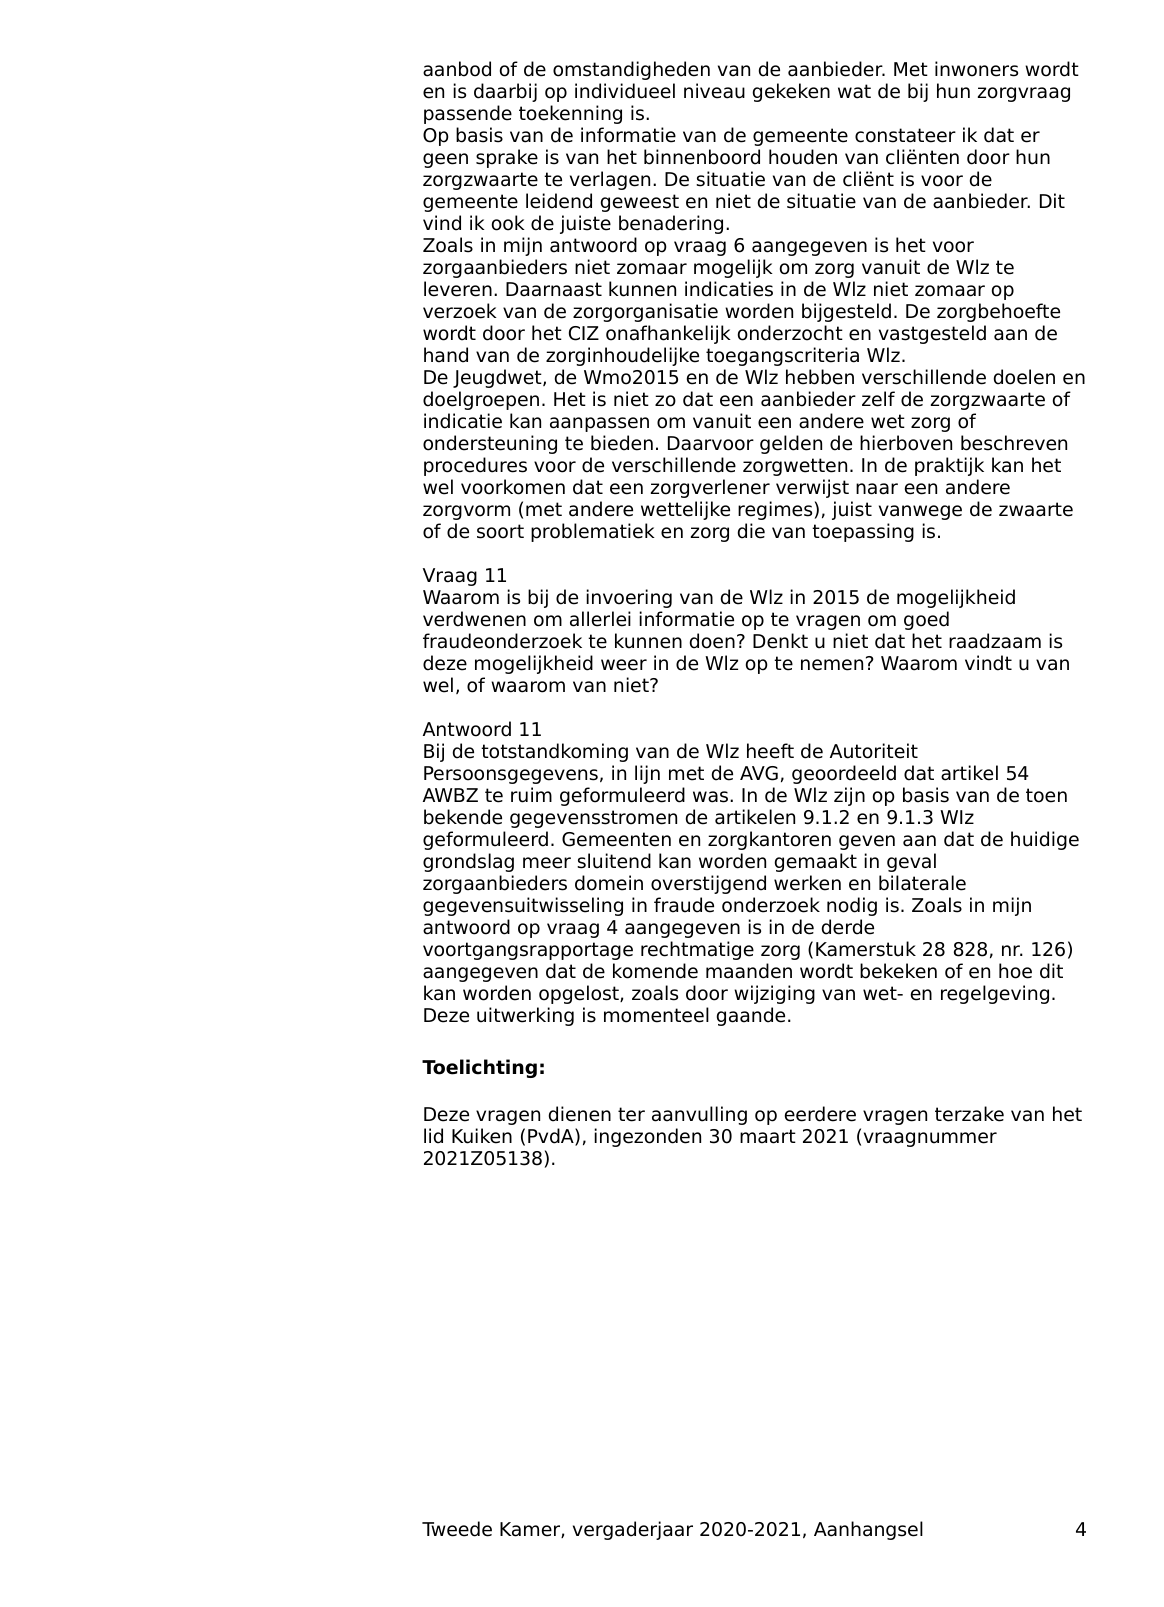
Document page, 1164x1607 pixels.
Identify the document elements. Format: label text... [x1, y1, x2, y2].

text Waarom is bij de invoering van de Wlz in 2015 de mogelijkheid verdwenen om allerlei informatie op te vragen om goed fraudeonderzoek te kunnen doen? Denkt u niet dat het raadzaam is deze mogelijkheid weer in de Wlz op te nemen? Waarom vindt u van wel, of waarom van niet? [422, 587, 1087, 697]
text Bij de totstandkoming van de Wlz heeft de Autoriteit Persoonsgegevens, in lijn met de AVG, geoordeeld dat artikel 54 AWBZ te ruim geformuleerd was. In de Wlz zijn op basis van de toen bekende gegevensstromen de artikelen 9.1.2 en 9.1.3 WIz geformuleerd. Gemeenten en zorgkantoren geven aan dat de huidige grondslag meer sluitend kan worden gemaakt in geval zorgaanbieders domein overstijgend werken en bilaterale gegevensuitwisseling in fraude onderzoek nodig is. Zoals in mijn antwoord op vraag 4 aangegeven is in de derde voortgangsrapportage rechtmatige zorg (Kamerstuk 28 828, nr. 126) aangegeven dat de komende maanden wordt bekeken of en hoe dit kan worden opgelost, zoals door wijziging van wet- en regelgeving. Deze uitwerking is momenteel gaande. [422, 741, 1087, 1027]
subtitle Toelichting: [422, 1057, 1087, 1078]
text Op basis van de informatie van de gemeente constateer ik dat er geen sprake is van het binnenboord houden van cliënten door hun zorgzwaarte te verlagen. De situatie van de cliënt is voor de gemeente leidend geweest en niet de situatie van de aanbieder. Dit vind ik ook de juiste benadering. [422, 125, 1087, 235]
text De Jeugdwet, de Wmo2015 en de Wlz hebben verschillende doelen en doelgroepen. Het is niet zo dat een aanbieder zelf de zorgzwaarte of indicatie kan aanpassen om vanuit een andere wet zorg of ondersteuning te bieden. Daarvoor gelden de hierboven beschreven procedures voor de verschillende zorgwetten. In de praktijk kan het wel voorkomen dat een zorgverlener verwijst naar een andere zorgvorm (met andere wettelijke regimes), juist vanwege de zwaarte of de soort problematiek en zorg die van toepassing is. [422, 367, 1087, 543]
text Vraag 11 [422, 565, 1087, 587]
text Zoals in mijn antwoord op vraag 6 aangegeven is het voor zorgaanbieders niet zomaar mogelijk om zorg vanuit de Wlz te leveren. Daarnaast kunnen indicaties in de Wlz niet zomaar op verzoek van de zorgorganisatie worden bijgesteld. De zorgbehoefte wordt door het CIZ onafhankelijk onderzocht en vastgesteld aan de hand van de zorginhoudelijke toegangscriteria Wlz. [422, 235, 1087, 367]
text Antwoord 11 [422, 719, 1087, 741]
text aanbod of de omstandigheden van de aanbieder. Met inwoners wordt en is daarbij op individueel niveau gekeken wat de bij hun zorgvraag passende toekenning is. [422, 59, 1087, 125]
text Deze vragen dienen ter aanvulling op eerdere vragen terzake van het lid Kuiken (PvdA), ingezonden 30 maart 2021 (vraagnummer 2021Z05138). [422, 1103, 1087, 1169]
